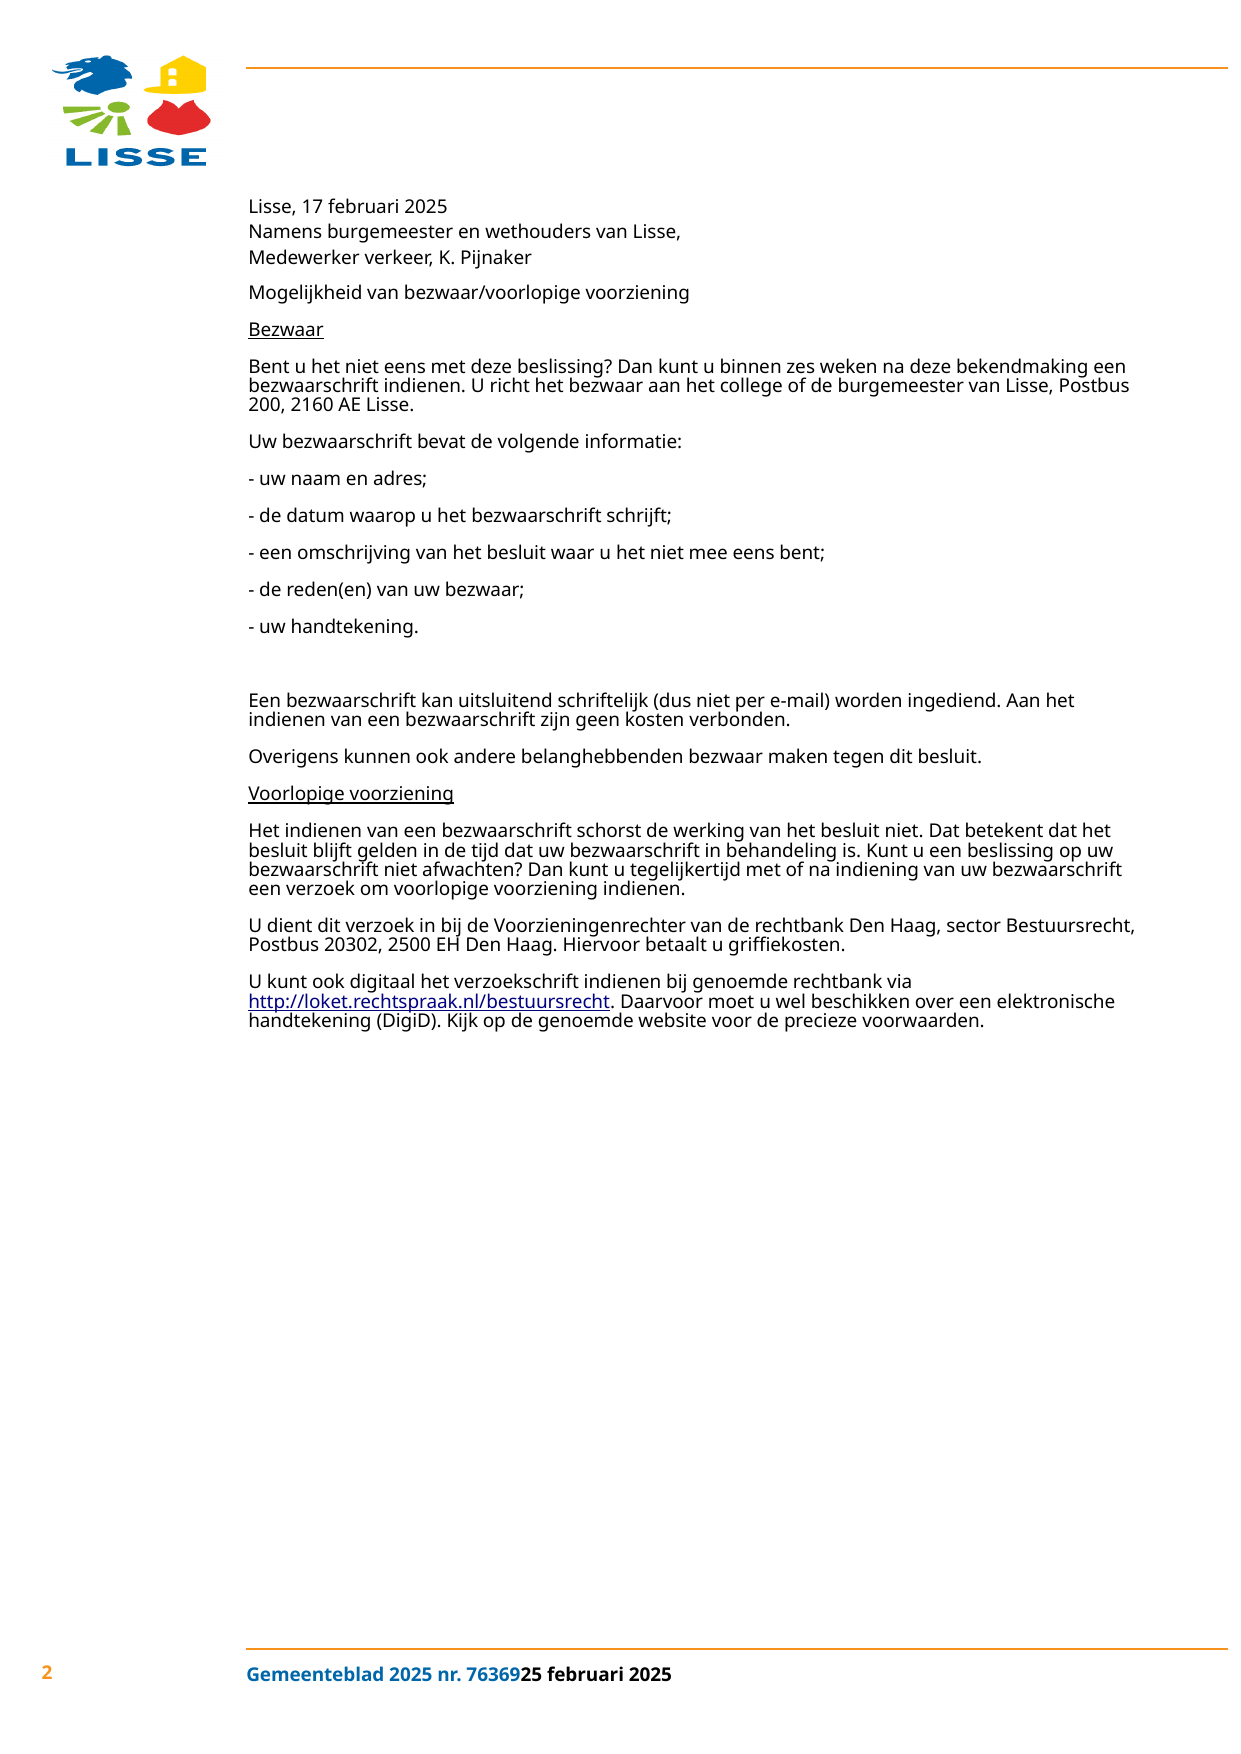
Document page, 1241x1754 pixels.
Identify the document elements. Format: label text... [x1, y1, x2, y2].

text Namens burgemeester en wethouders van Lisse, [248, 219, 1152, 244]
text - de datum waarop u het bezwaarschrift schrijft; [248, 507, 1152, 527]
text Een bezwaarschrift kan uitsluitend schriftelijk (dus niet per e-mail) worden ingediend. Aan het indienen van een bezwaarschrift zijn geen kosten verbonden. [248, 692, 1152, 731]
text Mogelijkheid van bezwaar/voorlopige voorziening [248, 284, 1152, 303]
text - uw naam en adres; [248, 470, 1152, 489]
text Uw bezwaarschrift bevat de volgende informatie: [248, 433, 1152, 453]
text Lisse, 17 februari 2025 [248, 193, 1152, 219]
text Bezwaar [248, 321, 1152, 340]
text U kunt ook digitaal het verzoekschrift indienen bij genoemde rechtbank via http://loket.rechtspraak.nl/bestuursrecht. Daarvoor moet u wel beschikken over een elektronische handtekening (DigiD). Kijk op de genoemde website voor de precieze voorwaarden. [248, 973, 1152, 1031]
text - een omschrijving van het besluit waar u het niet mee eens bent; [248, 544, 1152, 563]
text Medewerker verkeer, K. Pijnaker [248, 244, 1152, 270]
text U dient dit verzoek in bij de Voorzieningenrechter van de rechtbank Den Haag, sector Bestuursrecht, Postbus 20302, 2500 EH Den Haag. Hiervoor betaalt u griffiekosten. [248, 917, 1152, 956]
text Voorlopige voorziening [248, 785, 1152, 805]
text Het indienen van een bezwaarschrift schorst de werking van het besluit niet. Dat betekent dat het besluit blijft gelden in de tijd dat uw bezwaarschrift in behandeling is. Kunt u een beslissing op uw bezwaarschrift niet afwachten? Dan kunt u tegelijkertijd met of na indiening van uw bezwaarschrift een verzoek om voorlopige voorziening indienen. [248, 822, 1152, 899]
text Overigens kunnen ook andere belanghebbenden bezwaar maken tegen dit besluit. [248, 748, 1152, 768]
text - de reden(en) van uw bezwaar; [248, 581, 1152, 601]
picture [41, 47, 231, 172]
text - uw handtekening. [248, 618, 1152, 637]
text Bent u het niet eens met deze beslissing? Dan kunt u binnen zes weken na deze bekendmaking een bezwaarschrift indienen. U richt het bezwaar aan het college of de burgemeester van Lisse, Postbus 200, 2160 AE Lisse. [248, 358, 1152, 416]
